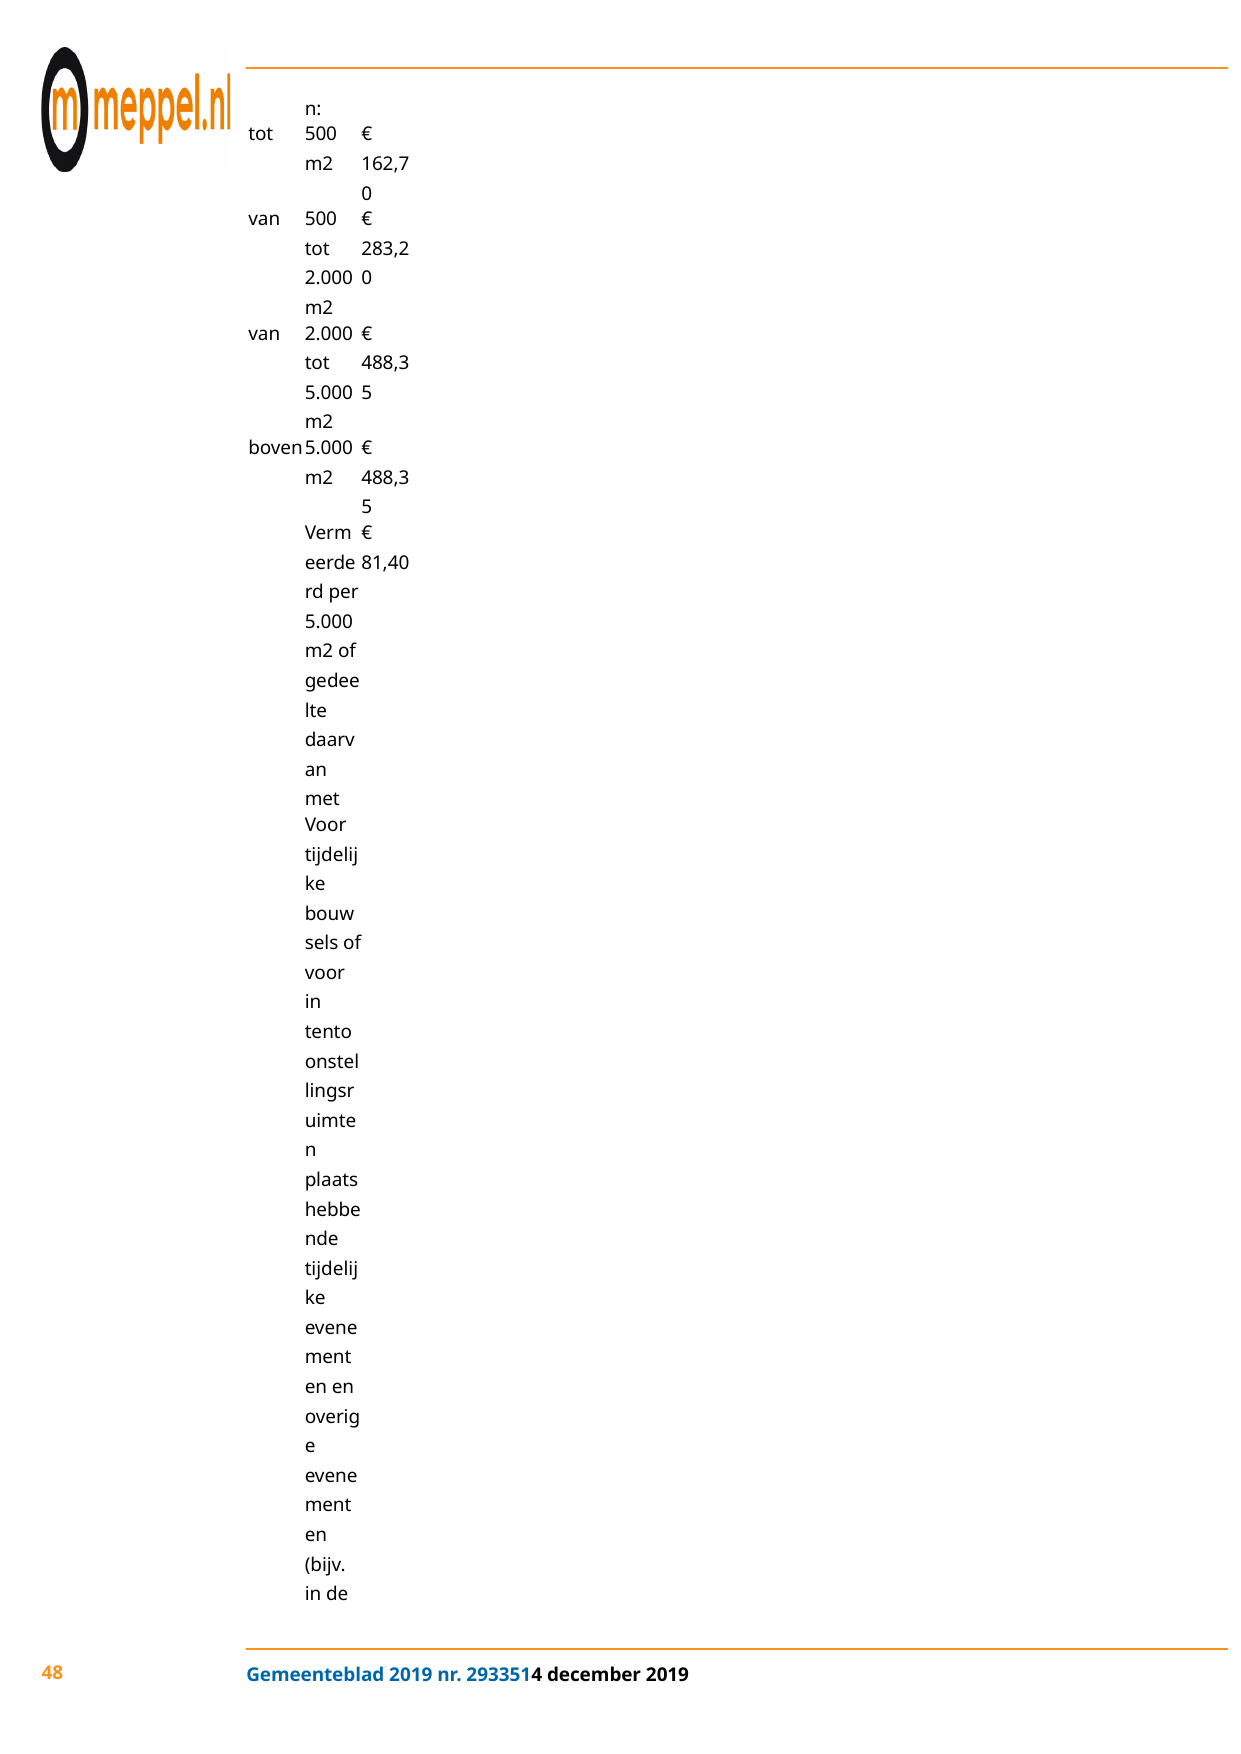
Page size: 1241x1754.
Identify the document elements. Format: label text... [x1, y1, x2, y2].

table_cell € 488,35 [361, 320, 417, 434]
table_cell van [248, 320, 304, 434]
table_cell € 162,70 [361, 121, 417, 205]
table_cell Vermeerderd per 5.000 m2 of gedeelte daarvan met [305, 519, 361, 811]
table_cell Voor tijdelijke bouwsels of voor in tentoonstellingsruimten plaatshebbende tijdelijke evenementen en overige evenementen (bijv. in de [305, 811, 361, 1606]
table_cell 500 m2 [305, 121, 361, 205]
table_cell n: [305, 95, 361, 121]
table_cell [361, 95, 417, 121]
table_cell € 283,20 [361, 205, 417, 320]
table_cell 500 tot 2.000 m2 [305, 205, 361, 320]
table_cell € 81,40 [361, 519, 417, 811]
table_cell van [248, 205, 304, 320]
table_cell [248, 95, 304, 121]
table_cell [361, 811, 417, 1606]
table_cell 2.000 tot 5.000 m2 [305, 320, 361, 434]
table_cell [248, 519, 304, 811]
table_cell [248, 811, 304, 1606]
table_cell 5.000 m2 [305, 434, 361, 519]
table_cell € 488,35 [361, 434, 417, 519]
table_cell tot [248, 121, 304, 205]
table_cell boven [248, 434, 304, 519]
picture [41, 47, 231, 172]
